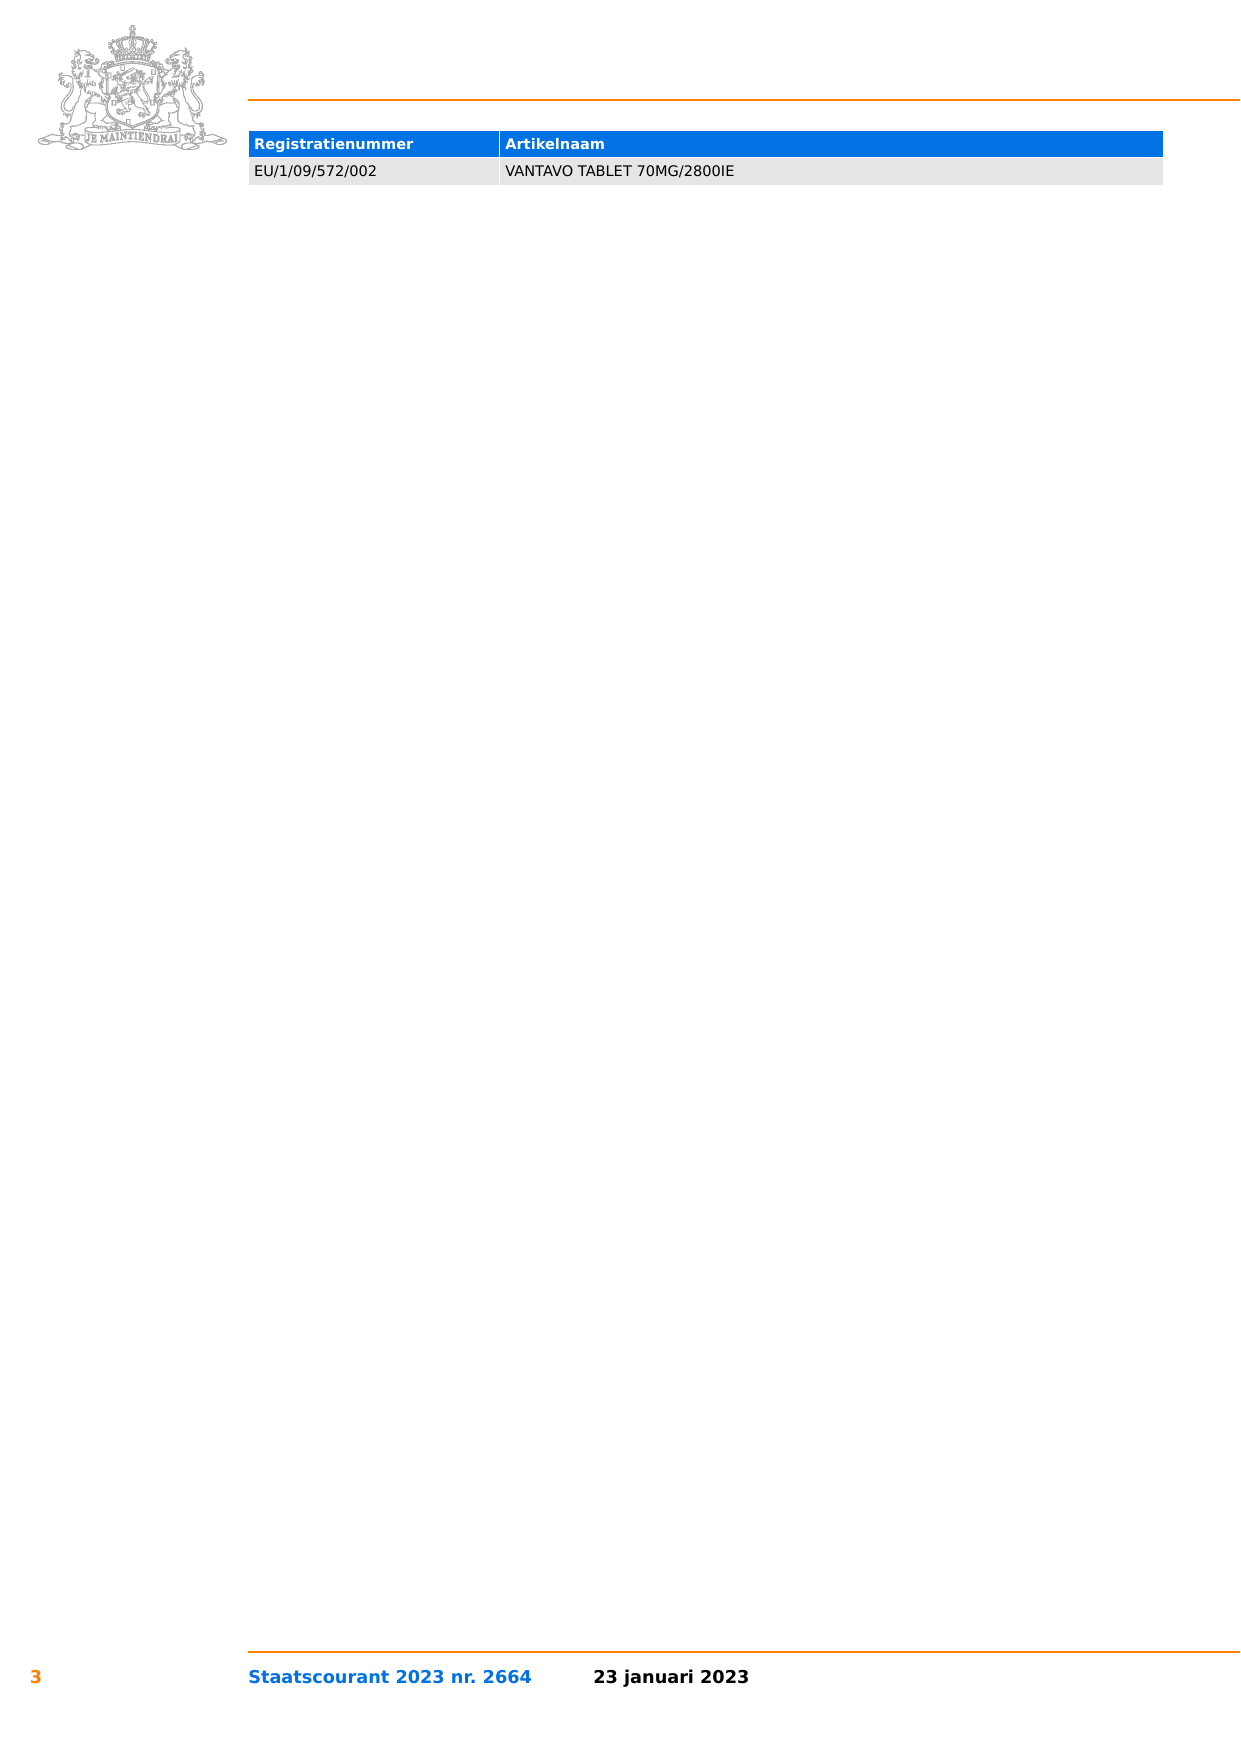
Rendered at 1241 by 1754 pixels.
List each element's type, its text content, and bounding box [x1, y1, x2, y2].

table_cell VANTAVO TABLET 70MG/2800IE [500, 158, 1163, 185]
table_cell EU/1/09/572/002 [249, 158, 499, 185]
picture [38, 25, 227, 150]
table_header Artikelnaam [500, 131, 1163, 157]
table_header Registratienummer [249, 131, 499, 157]
